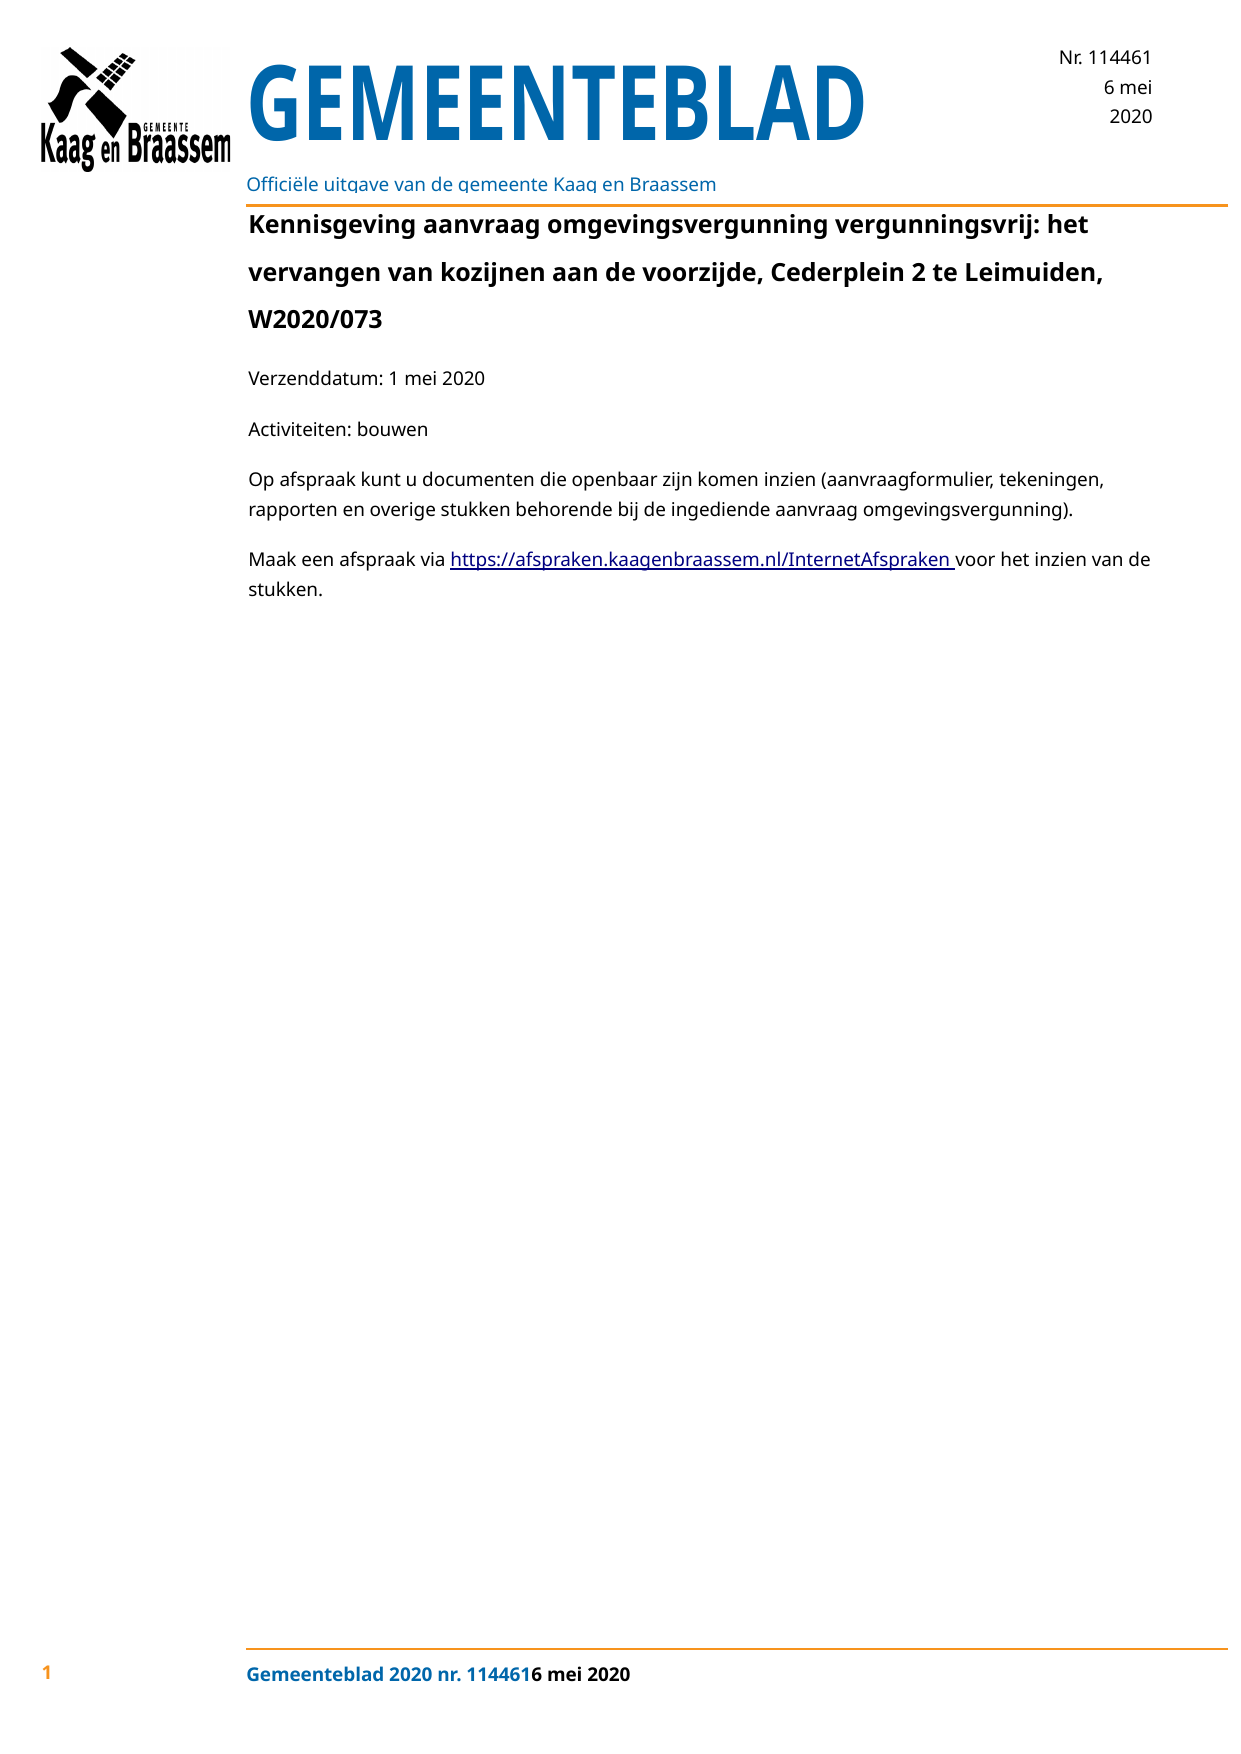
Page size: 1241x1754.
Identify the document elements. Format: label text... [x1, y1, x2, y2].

text Op afspraak kunt u documenten die openbaar zijn komen inzien (aanvraagformulier, tekeningen, rapporten en overige stukken behorende bij de ingediende aanvraag omgevingsvergunning). [248, 466, 1152, 522]
text Activiteiten: bouwen [248, 416, 1152, 442]
text Verzenddatum: 1 mei 2020 [248, 366, 1152, 391]
text Maak een afspraak via https://afspraken.kaagenbraassem.nl/InternetAfspraken voor het inzien van de stukken. [248, 546, 1152, 602]
picture [41, 47, 231, 172]
text Kennisgeving aanvraag omgevingsvergunning vergunningsvrij: het vervangen van kozijnen aan de voorzijde, Cederplein 2 te Leimuiden, W2020/073 [248, 207, 1152, 336]
